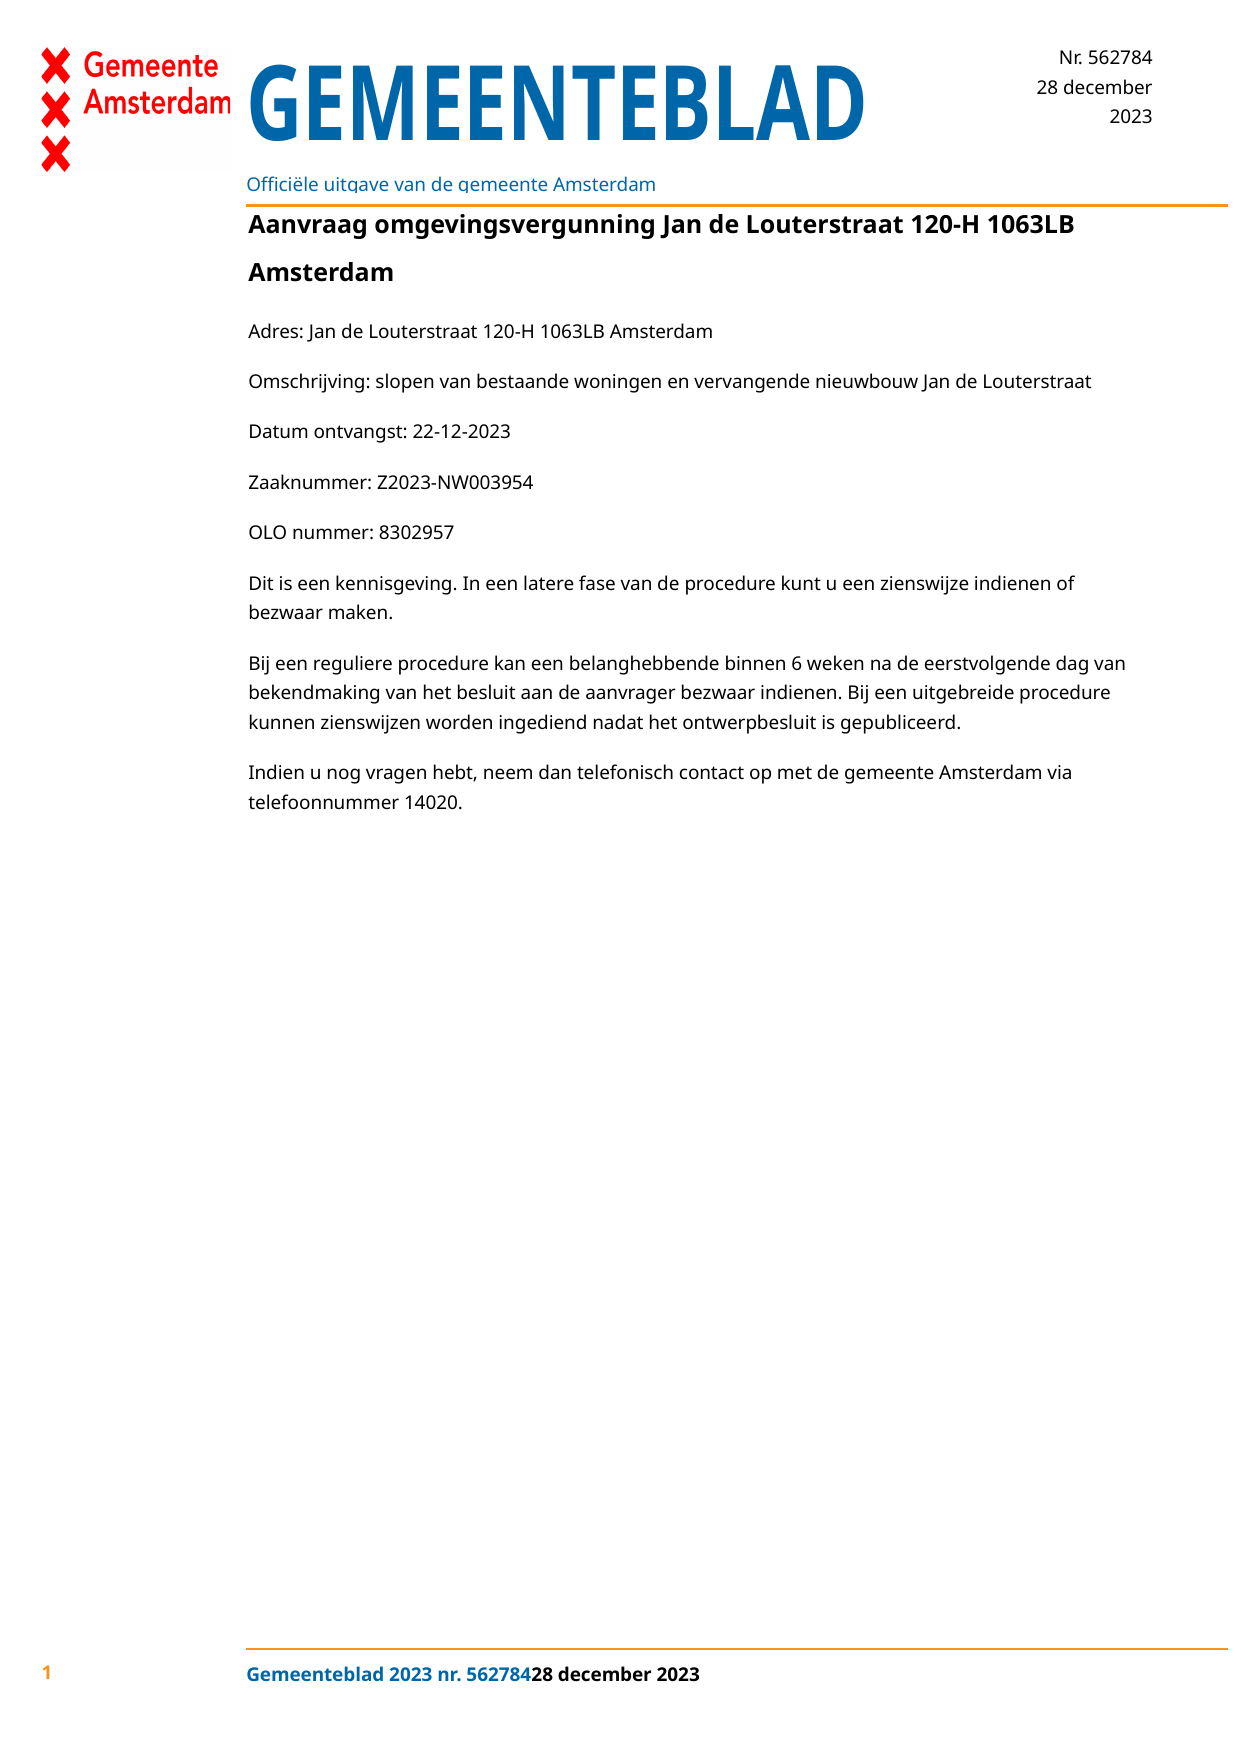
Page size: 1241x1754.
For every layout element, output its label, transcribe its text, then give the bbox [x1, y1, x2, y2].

text Bij een reguliere procedure kan een belanghebbende binnen 6 weken na de eerstvolgende dag van bekendmaking van het besluit aan de aanvrager bezwaar indienen. Bij een uitgebreide procedure kunnen zienswijzen worden ingediend nadat het ontwerpbesluit is gepubliceerd. [248, 650, 1152, 735]
text Indien u nog vragen hebt, neem dan telefonisch contact op met de gemeente Amsterdam via telefoonnummer 14020. [248, 759, 1152, 815]
text Datum ontvangst: 22-12-2023 [248, 419, 1152, 444]
text Aanvraag omgevingsvergunning Jan de Louterstraat 120-H 1063LB Amsterdam [248, 207, 1152, 288]
text Adres: Jan de Louterstraat 120-H 1063LB Amsterdam [248, 318, 1152, 344]
picture [41, 47, 231, 172]
text Omschrijving: slopen van bestaande woningen en vervangende nieuwbouw Jan de Louterstraat [248, 368, 1152, 394]
text OLO nummer: 8302957 [248, 519, 1152, 545]
text Zaaknummer: Z2023-NW003954 [248, 469, 1152, 495]
text Dit is een kennisgeving. In een latere fase van de procedure kunt u een zienswijze indienen of bezwaar maken. [248, 570, 1152, 625]
